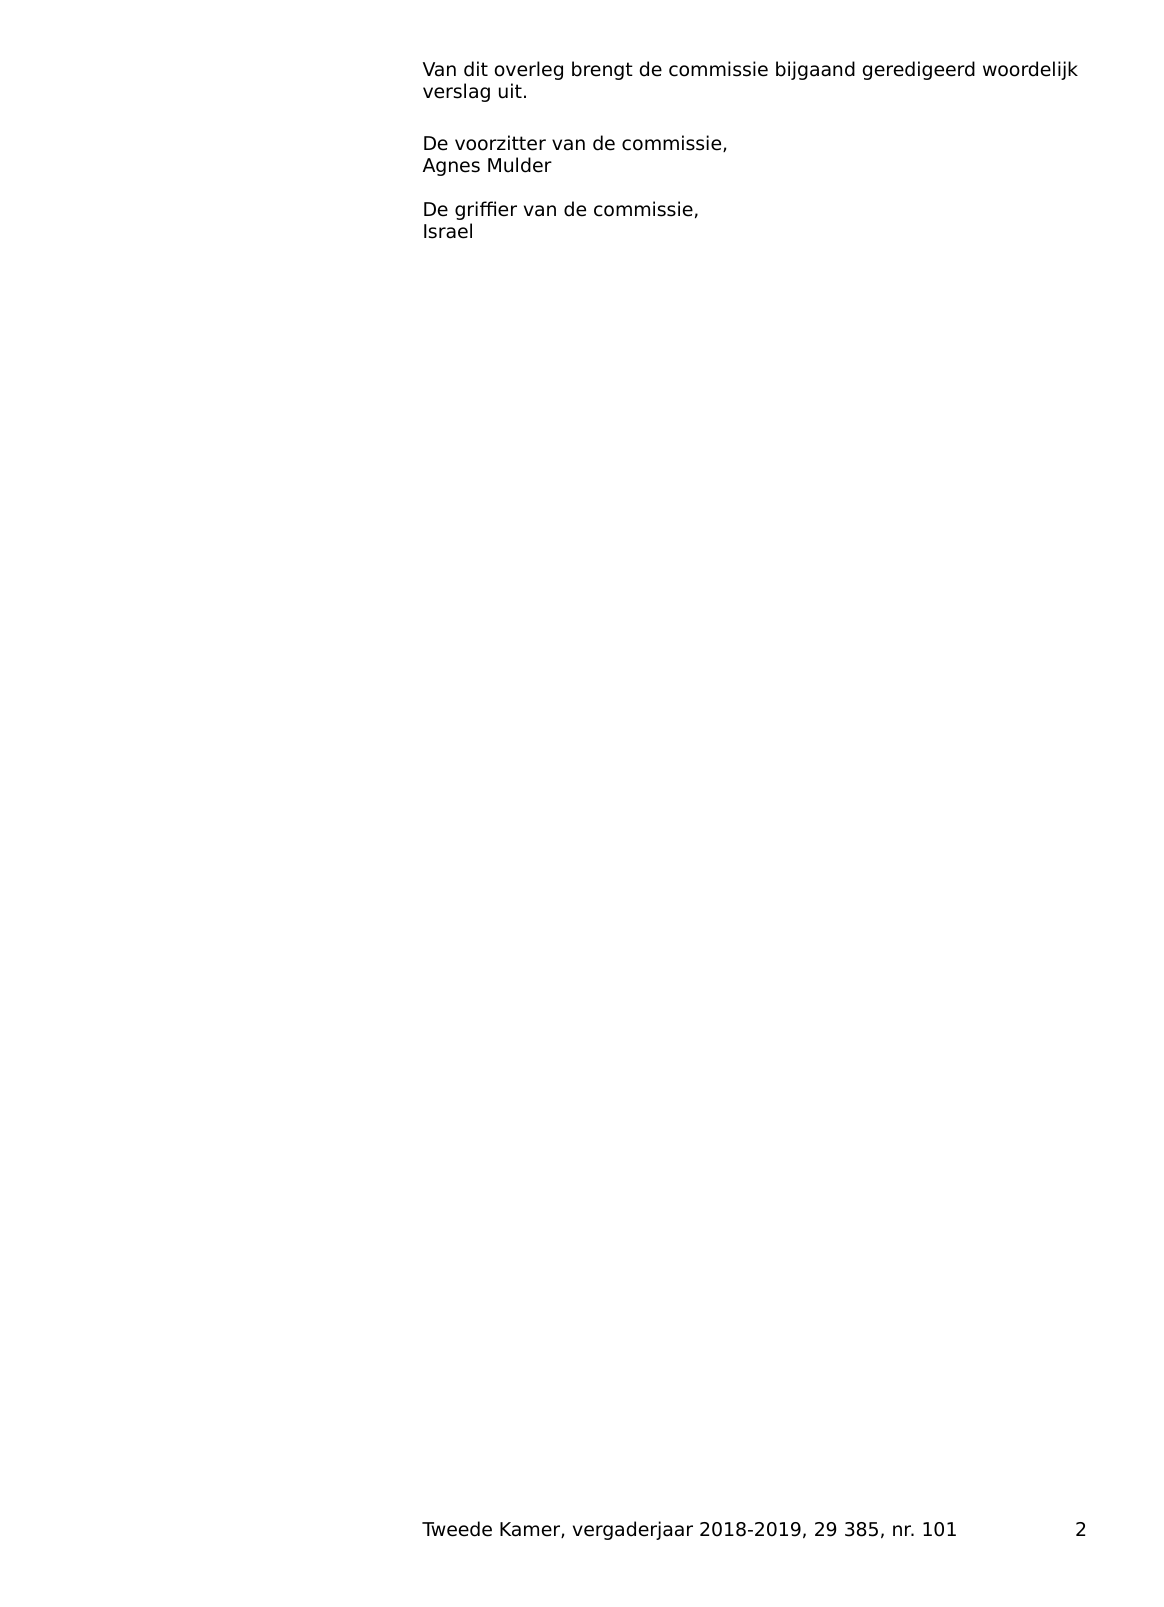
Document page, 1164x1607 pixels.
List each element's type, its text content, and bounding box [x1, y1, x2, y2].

text De griffier van de commissie, Israel [422, 199, 1087, 243]
text Van dit overleg brengt de commissie bijgaand geredigeerd woordelijk verslag uit. [422, 59, 1087, 103]
text De voorzitter van de commissie, Agnes Mulder [422, 133, 1087, 177]
